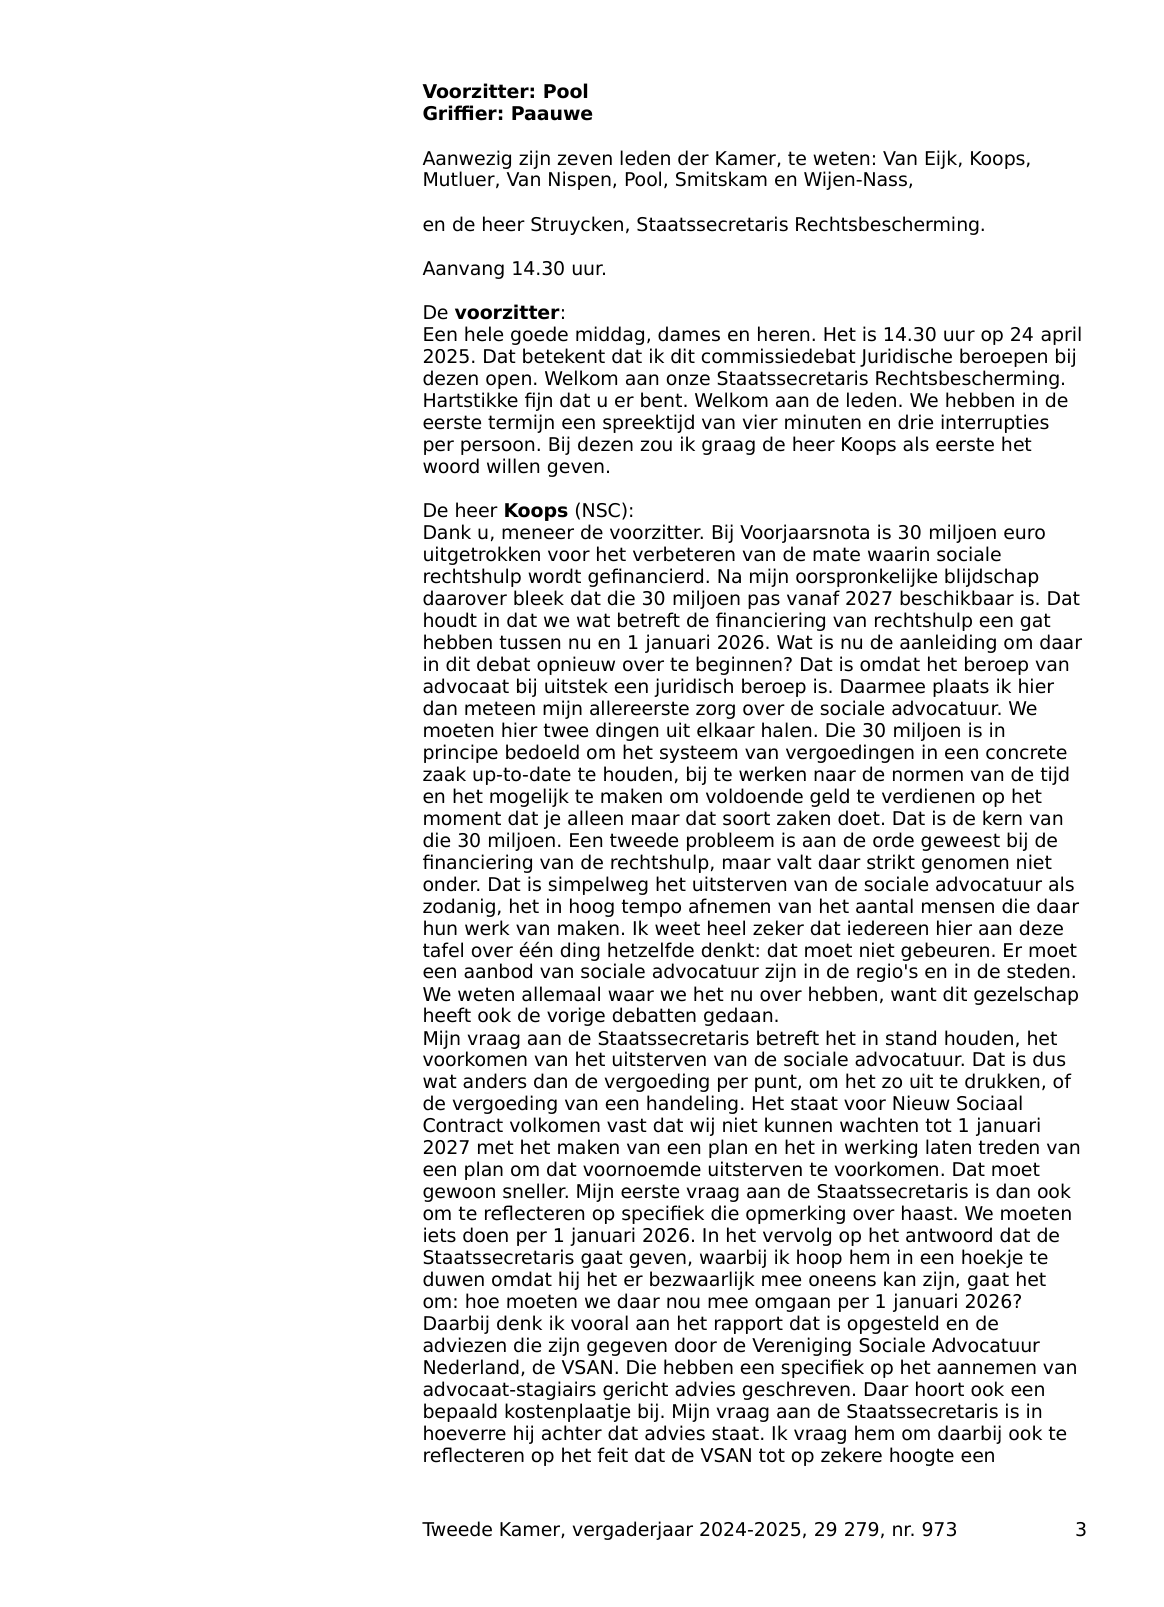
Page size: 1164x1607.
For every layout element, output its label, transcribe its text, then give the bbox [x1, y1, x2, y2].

text De heer Koops (NSC): [422, 500, 1087, 522]
text Een hele goede middag, dames en heren. Het is 14.30 uur op 24 april 2025. Dat betekent dat ik dit commissiedebat Juridische beroepen bij dezen open. Welkom aan onze Staatssecretaris Rechtsbescherming. Hartstikke fijn dat u er bent. Welkom aan de leden. We hebben in de eerste termijn een spreektijd van vier minuten en drie interrupties per persoon. Bij dezen zou ik graag de heer Koops als eerste het woord willen geven. [422, 324, 1087, 478]
text Dank u, meneer de voorzitter. Bij Voorjaarsnota is 30 miljoen euro uitgetrokken voor het verbeteren van de mate waarin sociale rechtshulp wordt gefinancierd. Na mijn oorspronkelijke blijdschap daarover bleek dat die 30 miljoen pas vanaf 2027 beschikbaar is. Dat houdt in dat we wat betreft de financiering van rechtshulp een gat hebben tussen nu en 1 januari 2026. Wat is nu de aanleiding om daar in dit debat opnieuw over te beginnen? Dat is omdat het beroep van advocaat bij uitstek een juridisch beroep is. Daarmee plaats ik hier dan meteen mijn allereerste zorg over de sociale advocatuur. We moeten hier twee dingen uit elkaar halen. Die 30 miljoen is in principe bedoeld om het systeem van vergoedingen in een concrete zaak up-to-date te houden, bij te werken naar de normen van de tijd en het mogelijk te maken om voldoende geld te verdienen op het moment dat je alleen maar dat soort zaken doet. Dat is de kern van die 30 miljoen. Een tweede probleem is aan de orde geweest bij de financiering van de rechtshulp, maar valt daar strikt genomen niet onder. Dat is simpelweg het uitsterven van de sociale advocatuur als zodanig, het in hoog tempo afnemen van het aantal mensen die daar hun werk van maken. Ik weet heel zeker dat iedereen hier aan deze tafel over één ding hetzelfde denkt: dat moet niet gebeuren. Er moet een aanbod van sociale advocatuur zijn in de regio's en in de steden. We weten allemaal waar we het nu over hebben, want dit gezelschap heeft ook de vorige debatten gedaan. [422, 522, 1087, 1027]
text De voorzitter: [422, 302, 1087, 324]
text Aanvang 14.30 uur. [422, 258, 1087, 280]
text Mijn vraag aan de Staatssecretaris betreft het in stand houden, het voorkomen van het uitsterven van de sociale advocatuur. Dat is dus wat anders dan de vergoeding per punt, om het zo uit te drukken, of de vergoeding van een handeling. Het staat voor Nieuw Sociaal Contract volkomen vast dat wij niet kunnen wachten tot 1 januari 2027 met het maken van een plan en het in werking laten treden van een plan om dat voornoemde uitsterven te voorkomen. Dat moet gewoon sneller. Mijn eerste vraag aan de Staatssecretaris is dan ook om te reflecteren op specifiek die opmerking over haast. We moeten iets doen per 1 januari 2026. In het vervolg op het antwoord dat de Staatssecretaris gaat geven, waarbij ik hoop hem in een hoekje te duwen omdat hij het er bezwaarlijk mee oneens kan zijn, gaat het om: hoe moeten we daar nou mee omgaan per 1 januari 2026? Daarbij denk ik vooral aan het rapport dat is opgesteld en de adviezen die zijn gegeven door de Vereniging Sociale Advocatuur Nederland, de VSAN. Die hebben een specifiek op het aannemen van advocaat-stagiairs gericht advies geschreven. Daar hoort ook een bepaald kostenplaatje bij. Mijn vraag aan de Staatssecretaris is in hoeverre hij achter dat advies staat. Ik vraag hem om daarbij ook te reflecteren op het feit dat de VSAN tot op zekere hoogte een [422, 1027, 1087, 1467]
text Voorzitter: Pool [422, 81, 1087, 103]
text Aanwezig zijn zeven leden der Kamer, te weten: Van Eijk, Koops, Mutluer, Van Nispen, Pool, Smitskam en Wijen-Nass, [422, 147, 1087, 191]
text Griffier: Paauwe [422, 103, 1087, 125]
text en de heer Struycken, Staatssecretaris Rechtsbescherming. [422, 213, 1087, 236]
